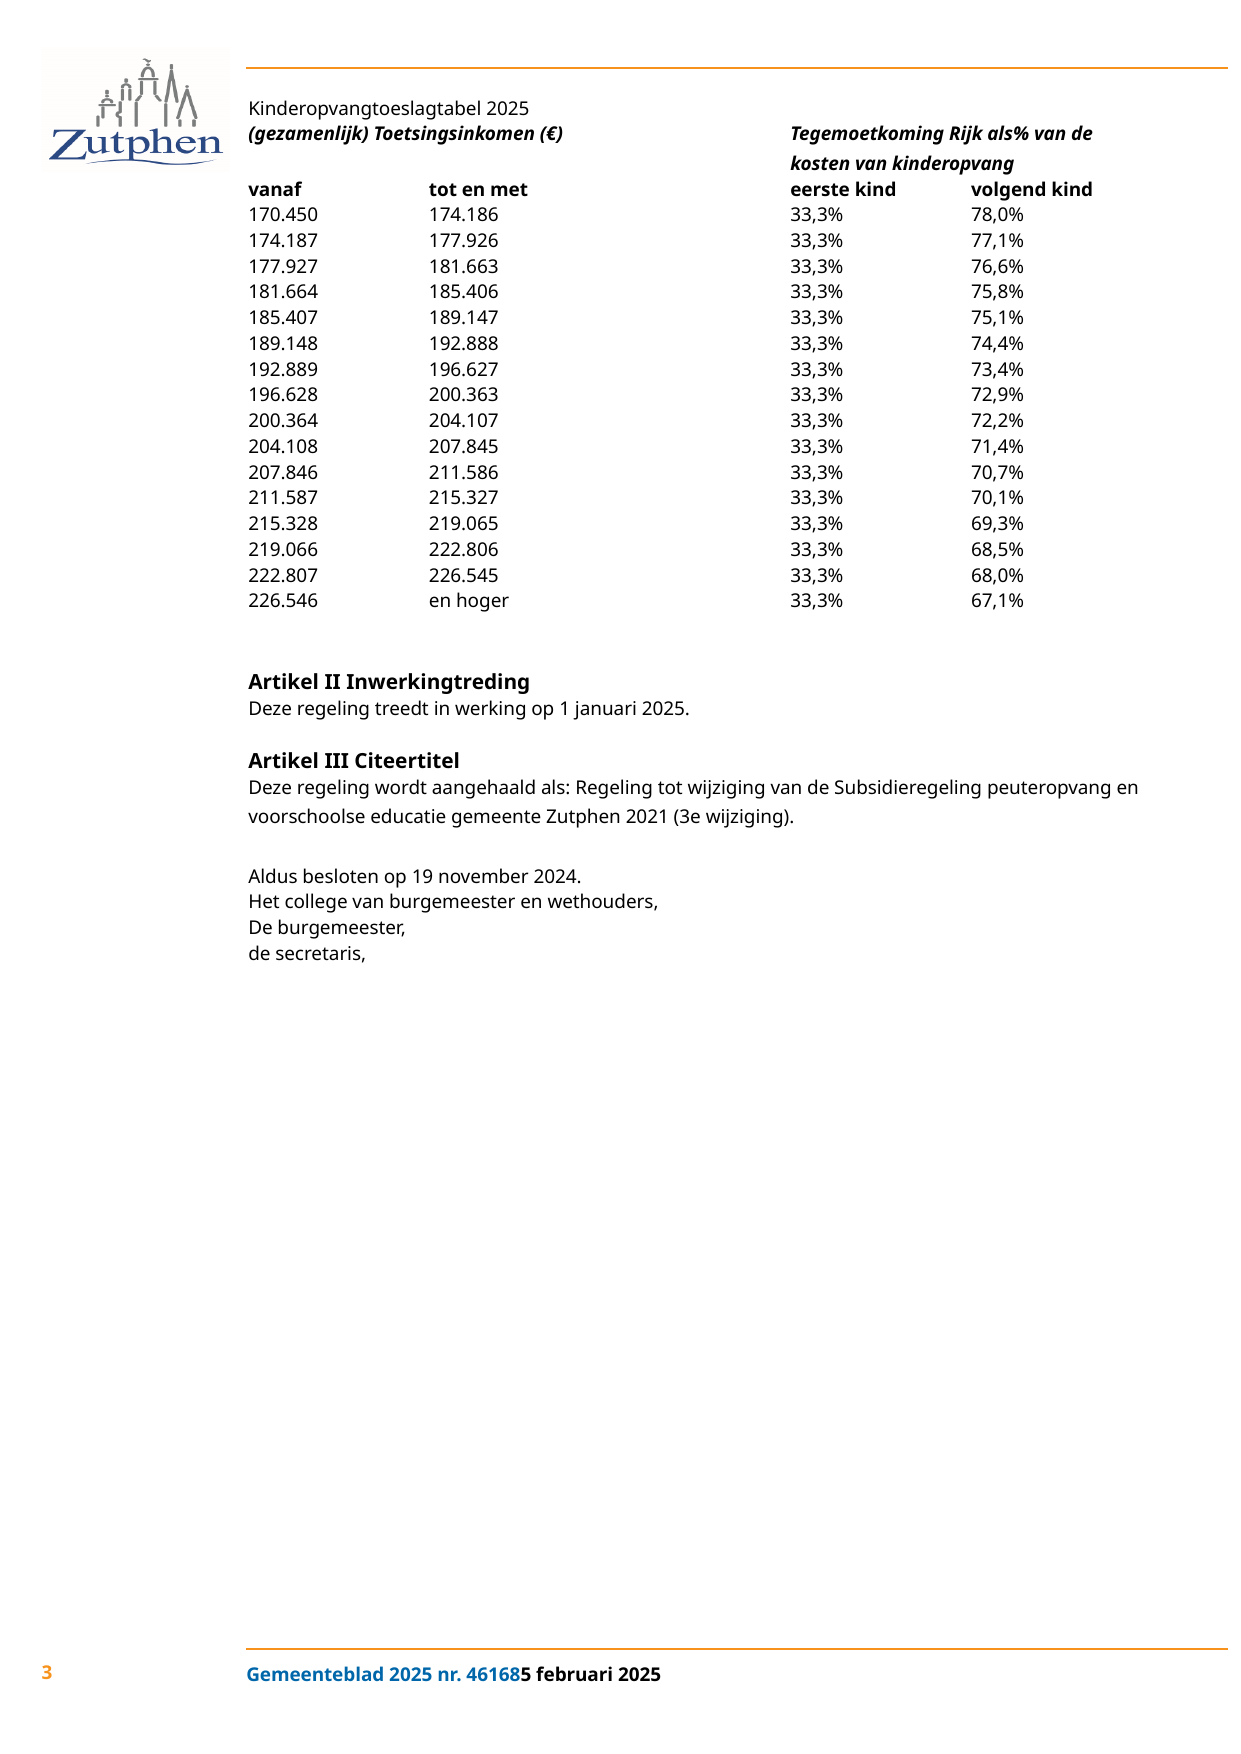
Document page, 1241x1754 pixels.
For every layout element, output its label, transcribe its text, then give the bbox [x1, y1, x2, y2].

text De burgemeester, [248, 914, 1152, 940]
table_cell [609, 202, 790, 227]
table_cell 33,3% [790, 279, 971, 304]
table_cell 73,4% [971, 356, 1152, 382]
table_cell [609, 382, 790, 407]
table_cell 211.586 [429, 459, 609, 484]
table_cell 207.846 [248, 459, 429, 484]
table_cell en hoger [429, 588, 790, 613]
table_cell 215.327 [429, 485, 609, 510]
table_cell 196.627 [429, 356, 609, 382]
table_cell 70,7% [971, 459, 1152, 484]
table_cell 226.545 [429, 562, 609, 587]
table_cell 181.664 [248, 279, 429, 304]
table_cell 33,3% [790, 356, 971, 382]
table_cell 189.147 [429, 305, 609, 330]
text Deze regeling treedt in werking op 1 januari 2025. [248, 695, 1152, 721]
table_cell 67,1% [971, 588, 1152, 613]
table_cell 200.363 [429, 382, 609, 407]
table_cell (gezamenlijk) Toetsingsinkomen (€) [248, 121, 609, 176]
table_cell [609, 305, 790, 330]
text Deze regeling wordt aangehaald als: Regeling tot wijziging van de Subsidieregeling peuteropvang en voorschoolse educatie gemeente Zutphen 2021 (3e wijziging). [248, 774, 1152, 829]
table_cell [609, 433, 790, 459]
table_cell 189.148 [248, 330, 429, 356]
table_cell 78,0% [971, 202, 1152, 227]
table_cell [609, 459, 790, 484]
text Artikel III Citeertitel [248, 746, 1152, 774]
table_cell [609, 176, 790, 202]
table_cell 72,9% [971, 382, 1152, 407]
table_cell 185.407 [248, 305, 429, 330]
text Artikel II Inwerkingtreding [248, 667, 1152, 695]
table_cell 222.807 [248, 562, 429, 587]
table_cell 33,3% [790, 562, 971, 587]
table_cell [609, 562, 790, 587]
table_cell Tegemoetkoming Rijk als% van de kosten van kinderopvang [790, 121, 1152, 176]
table_cell [609, 408, 790, 433]
table_cell 211.587 [248, 485, 429, 510]
table_cell 219.066 [248, 536, 429, 562]
table_cell 33,3% [790, 485, 971, 510]
table_cell 219.065 [429, 510, 609, 536]
table_cell tot en met [429, 176, 609, 202]
table_cell 33,3% [790, 459, 971, 484]
table_cell 226.546 [248, 588, 429, 613]
table_cell 192.889 [248, 356, 429, 382]
table_cell 33,3% [790, 330, 971, 356]
table_cell 181.663 [429, 253, 609, 279]
table_cell 71,4% [971, 433, 1152, 459]
table_cell 33,3% [790, 510, 971, 536]
table_cell 77,1% [971, 227, 1152, 253]
table_cell 177.926 [429, 227, 609, 253]
table_cell [609, 279, 790, 304]
table_cell 76,6% [971, 253, 1152, 279]
table_cell vanaf [248, 176, 429, 202]
table_cell volgend kind [971, 176, 1152, 202]
table_cell 33,3% [790, 227, 971, 253]
table_cell 215.328 [248, 510, 429, 536]
table_cell [609, 121, 790, 176]
table_cell [609, 356, 790, 382]
table_cell [609, 485, 790, 510]
table_cell 174.187 [248, 227, 429, 253]
table_cell 33,3% [790, 305, 971, 330]
table_cell 33,3% [790, 253, 971, 279]
table_cell 74,4% [971, 330, 1152, 356]
table_cell [609, 510, 790, 536]
table_cell 222.806 [429, 536, 609, 562]
table_cell 177.927 [248, 253, 429, 279]
table_cell 33,3% [790, 536, 971, 562]
text de secretaris, [248, 940, 1152, 966]
table_cell 204.107 [429, 408, 609, 433]
table_cell 33,3% [790, 382, 971, 407]
table_cell 192.888 [429, 330, 609, 356]
table_cell 72,2% [971, 408, 1152, 433]
table_cell 204.108 [248, 433, 429, 459]
table_cell 75,8% [971, 279, 1152, 304]
table_cell 69,3% [971, 510, 1152, 536]
table_cell 68,5% [971, 536, 1152, 562]
table_cell 170.450 [248, 202, 429, 227]
table_header Kinderopvangtoeslagtabel 2025 [248, 95, 1152, 121]
table_cell 33,3% [790, 408, 971, 433]
table_cell 33,3% [790, 433, 971, 459]
table_cell 33,3% [790, 202, 971, 227]
table_cell [609, 227, 790, 253]
table_cell 207.845 [429, 433, 609, 459]
table_cell 200.364 [248, 408, 429, 433]
table_cell 68,0% [971, 562, 1152, 587]
table_cell 174.186 [429, 202, 609, 227]
text Aldus besloten op 19 november 2024. [248, 863, 1152, 889]
text Het college van burgemeester en wethouders, [248, 889, 1152, 914]
table_cell eerste kind [790, 176, 971, 202]
table_cell [609, 536, 790, 562]
table_cell 75,1% [971, 305, 1152, 330]
table_cell 70,1% [971, 485, 1152, 510]
table_cell 185.406 [429, 279, 609, 304]
table_cell 33,3% [790, 588, 971, 613]
table_cell [609, 330, 790, 356]
picture [41, 47, 231, 172]
table_cell 196.628 [248, 382, 429, 407]
table_cell [609, 253, 790, 279]
